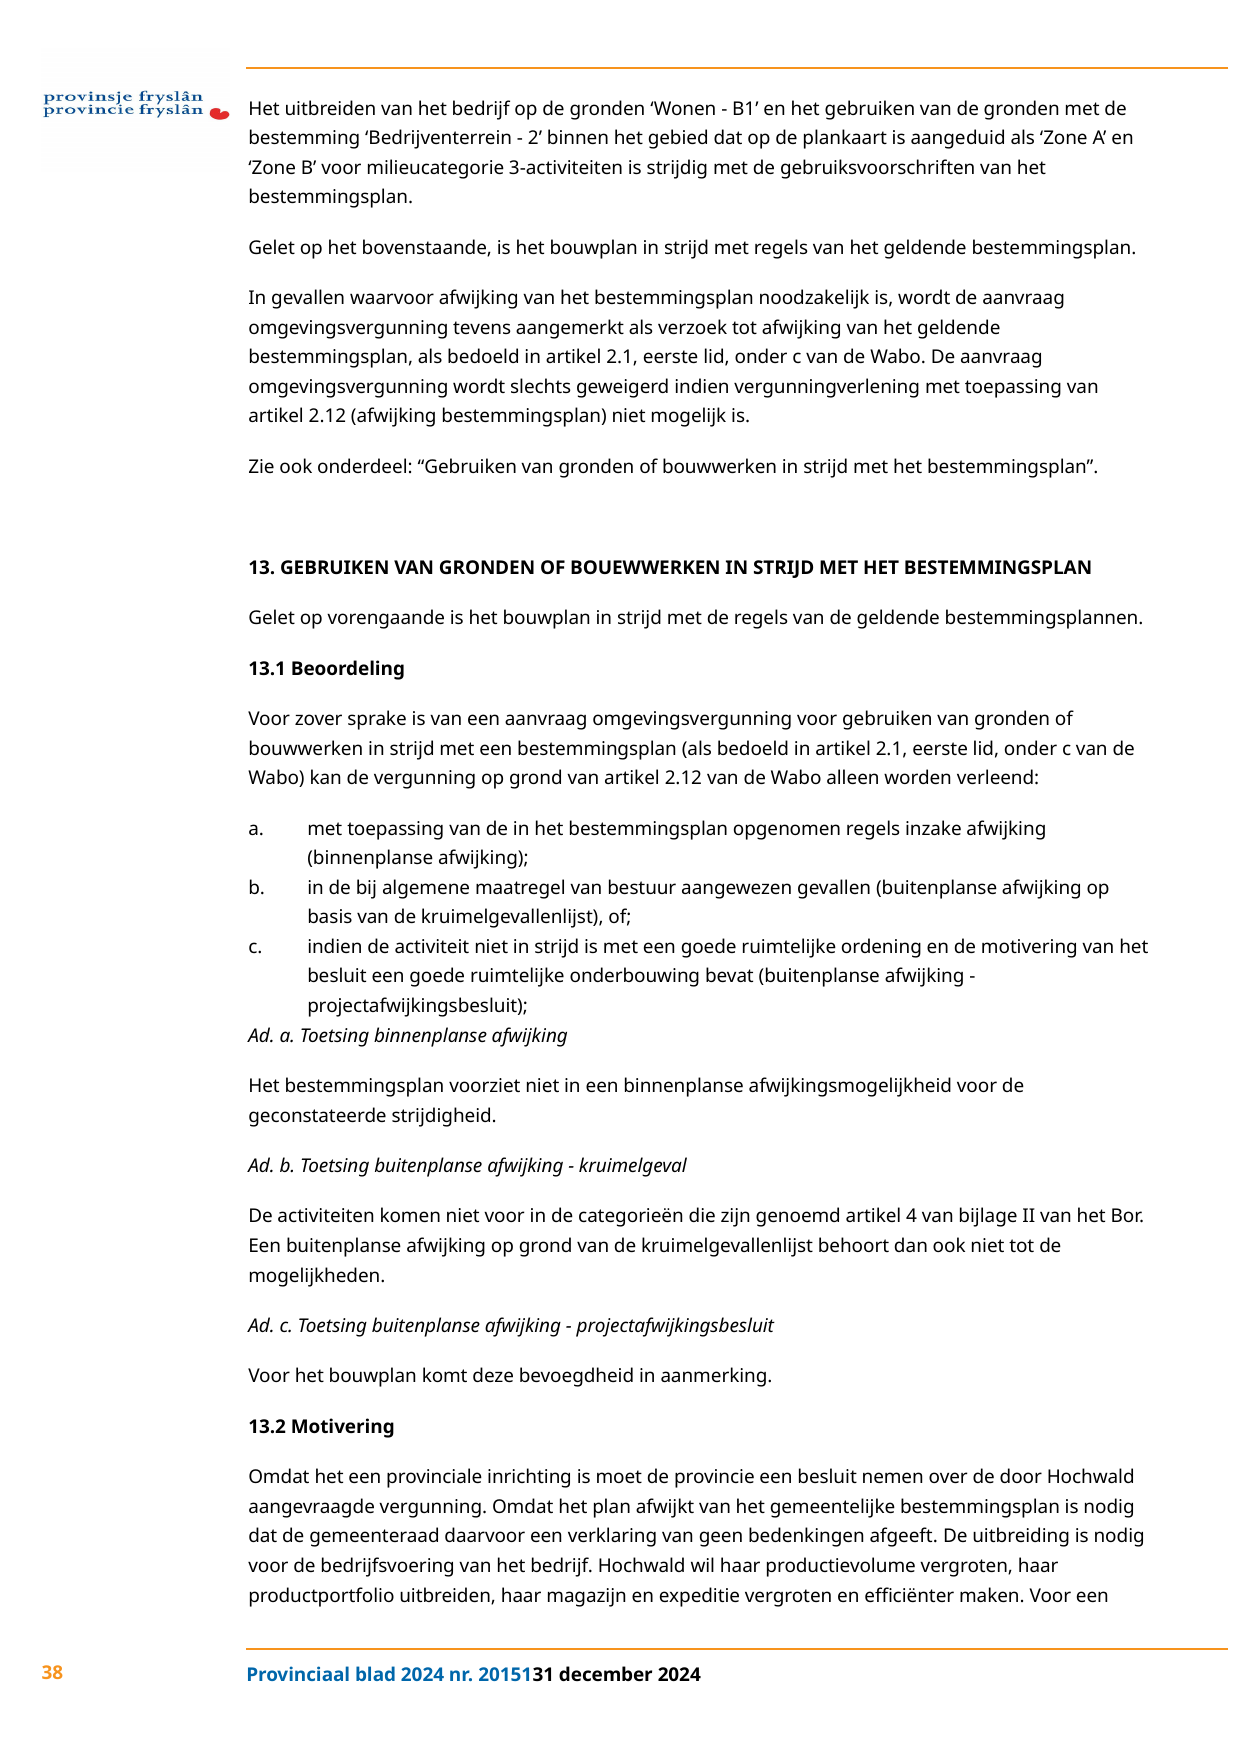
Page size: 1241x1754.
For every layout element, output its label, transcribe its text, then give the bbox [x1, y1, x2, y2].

text Voor het bouwplan komt deze bevoegdheid in aanmerking. [248, 1363, 1152, 1388]
text Zie ook onderdeel: “Gebruiken van gronden of bouwwerken in strijd met het bestemmingsplan”. [248, 453, 1152, 479]
picture [41, 47, 231, 172]
list indien de activiteit niet in strijd is met een goede ruimtelijke ordening en de motivering van het besluit een goede ruimtelijke onderbouwing bevat (buitenplanse afwijking - projectafwijkingsbesluit); [248, 933, 1152, 1018]
text Ad. a. Toetsing binnenplanse afwijking [248, 1022, 1152, 1048]
text Ad. c. Toetsing buitenplanse afwijking - projectafwijkingsbesluit [248, 1312, 1152, 1338]
text Omdat het een provinciale inrichting is moet de provincie een besluit nemen over de door Hochwald aangevraagde vergunning. Omdat het plan afwijkt van het gemeentelijke bestemmingsplan is nodig dat de gemeenteraad daarvoor een verklaring van geen bedenkingen afgeeft. De uitbreiding is nodig voor de bedrijfsvoering van het bedrijf. Hochwald wil haar productievolume vergroten, haar productportfolio uitbreiden, haar magazijn en expeditie vergroten en efficiënter maken. Voor een [248, 1463, 1152, 1608]
text Gelet op het bovenstaande, is het bouwplan in strijd met regels van het geldende bestemmingsplan. [248, 234, 1152, 260]
list in de bij algemene maatregel van bestuur aangewezen gevallen (buitenplanse afwijking op basis van de kruimelgevallenlijst), of; [248, 874, 1152, 929]
list met toepassing van de in het bestemmingsplan opgenomen regels inzake afwijking (binnenplanse afwijking); [248, 815, 1152, 870]
text Het bestemmingsplan voorziet niet in een binnenplanse afwijkingsmogelijkheid voor de geconstateerde strijdigheid. [248, 1072, 1152, 1128]
text 13.1 Beoordeling [248, 655, 1152, 681]
text Voor zover sprake is van een aanvraag omgevingsvergunning voor gebruiken van gronden of bouwwerken in strijd met een bestemmingsplan (als bedoeld in artikel 2.1, eerste lid, onder c van de Wabo) kan de vergunning op grond van artikel 2.12 van de Wabo alleen worden verleend: [248, 705, 1152, 790]
text 13. GEBRUIKEN VAN GRONDEN OF BOUEWWERKEN IN STRIJD MET HET BESTEMMINGSPLAN [248, 554, 1152, 580]
text 13.2 Motivering [248, 1413, 1152, 1439]
text In gevallen waarvoor afwijking van het bestemmingsplan noodzakelijk is, wordt de aanvraag omgevingsvergunning tevens aangemerkt als verzoek tot afwijking van het geldende bestemmingsplan, als bedoeld in artikel 2.1, eerste lid, onder c van de Wabo. De aanvraag omgevingsvergunning wordt slechts geweigerd indien vergunningverlening met toepassing van artikel 2.12 (afwijking bestemmingsplan) niet mogelijk is. [248, 284, 1152, 428]
text Het uitbreiden van het bedrijf op de gronden ‘Wonen - B1’ en het gebruiken van de gronden met de bestemming ‘Bedrijventerrein - 2’ binnen het gebied dat op de plankaart is aange­duid als ‘Zone A’ en ‘Zone B’ voor milieucategorie 3-activiteiten is strijdig met de gebruiksvoorschriften van het bestemmingsplan. [248, 95, 1152, 209]
text Ad. b. Toetsing buitenplanse afwijking - kruimelgeval [248, 1152, 1152, 1178]
text Gelet op vorengaande is het bouwplan in strijd met de regels van de geldende bestemmingsplannen. [248, 604, 1152, 630]
text De activiteiten komen niet voor in de categorieën die zijn genoemd artikel 4 van bijlage II van het Bor. Een buitenplanse afwijking op grond van de kruimelgevallenlijst behoort dan ook niet tot de mogelijkheden. [248, 1203, 1152, 1288]
